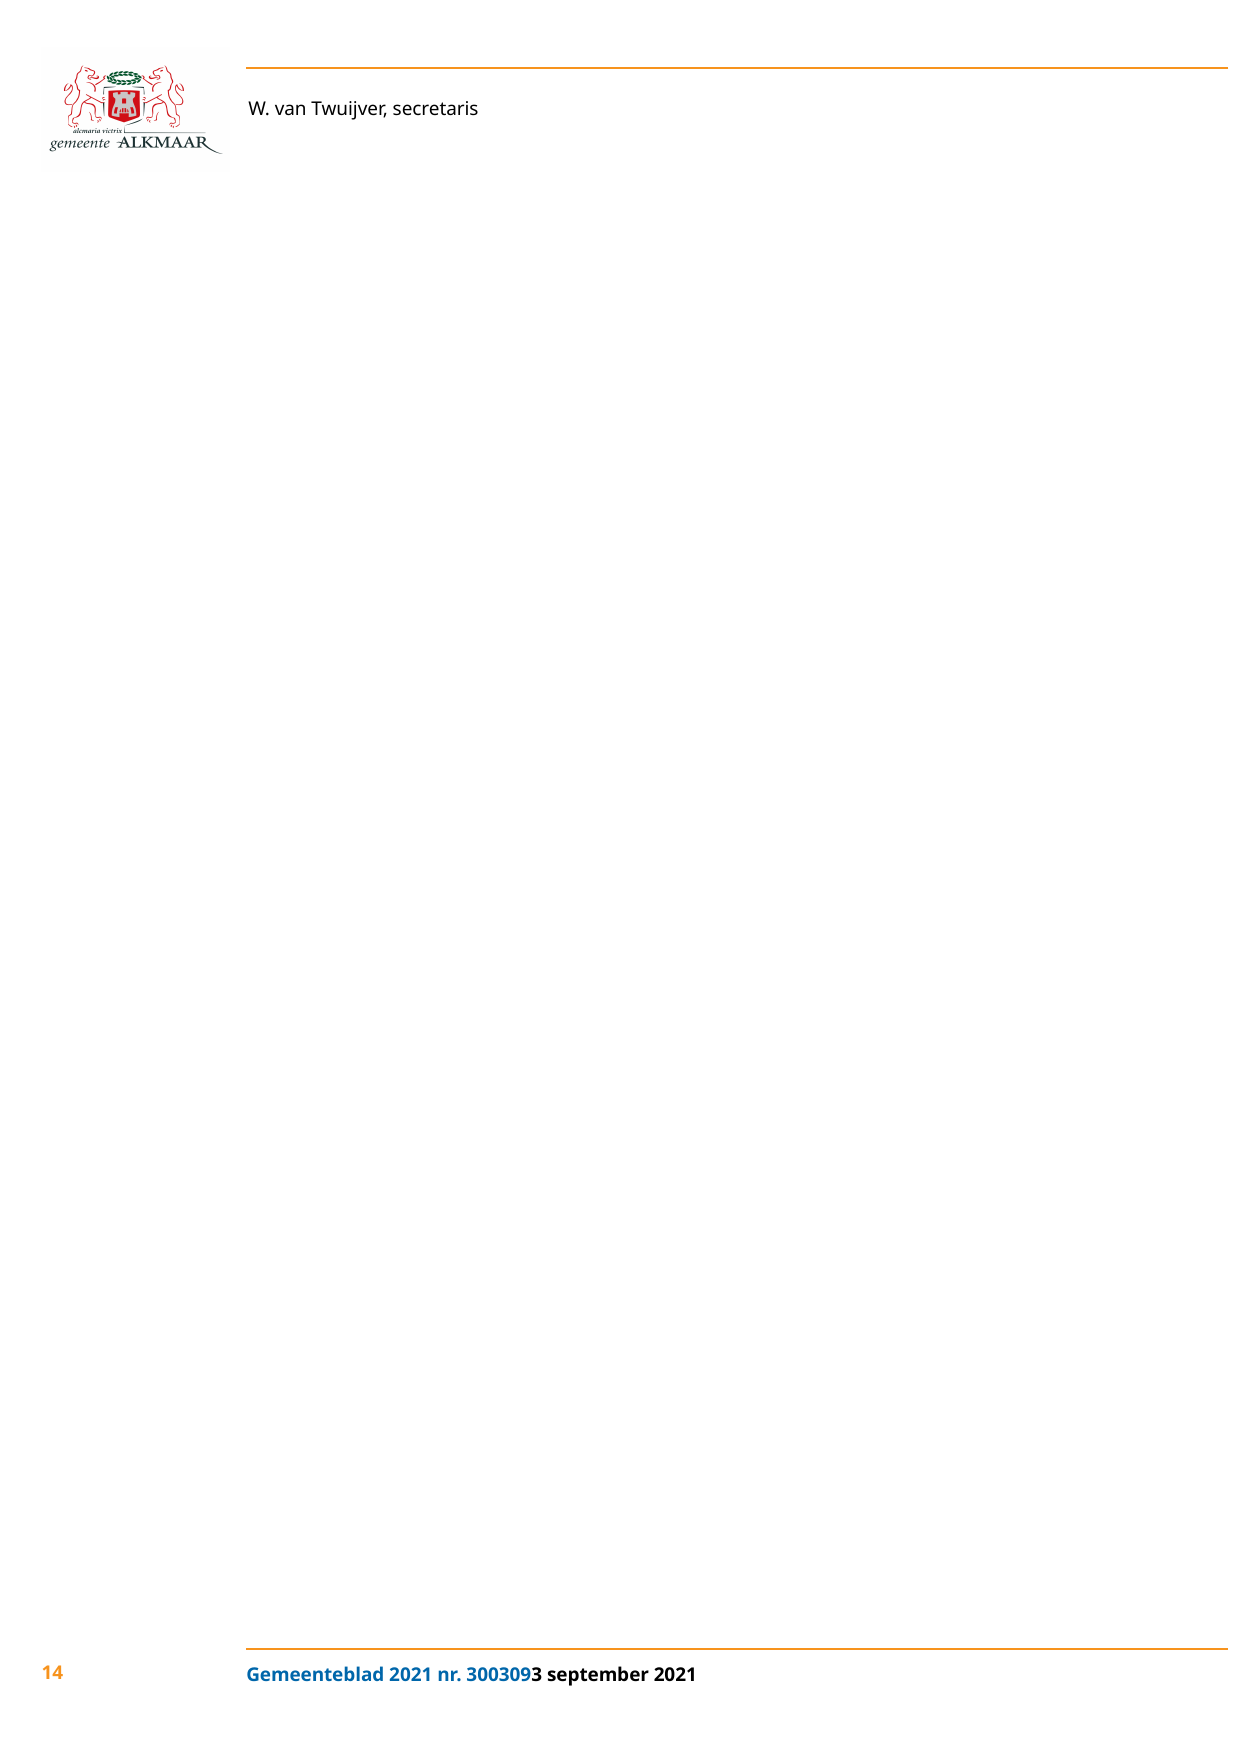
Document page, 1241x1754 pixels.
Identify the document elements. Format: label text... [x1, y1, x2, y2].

picture [41, 47, 231, 172]
text W. van Twuijver, secretaris [248, 95, 1152, 121]
